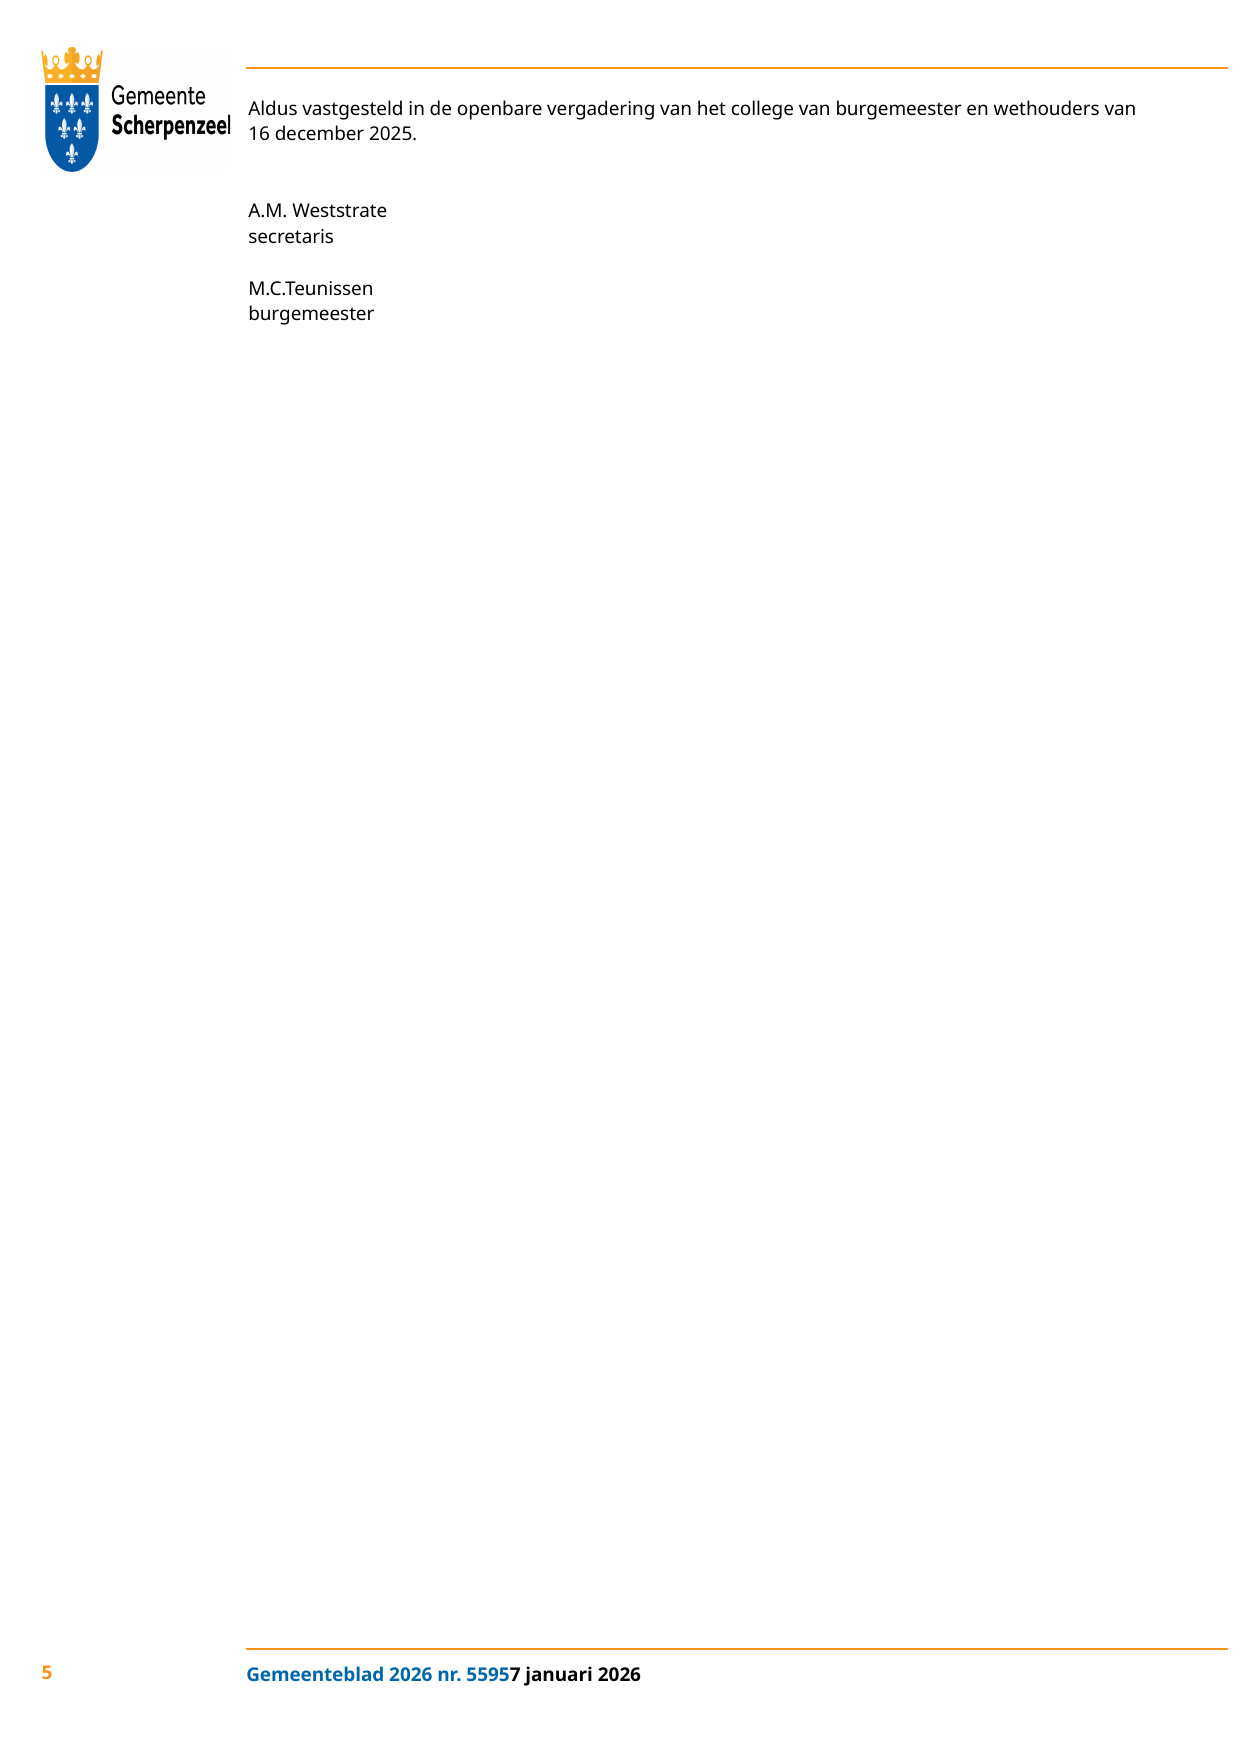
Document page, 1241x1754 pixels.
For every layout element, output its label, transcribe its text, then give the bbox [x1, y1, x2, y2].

text A.M. Weststrate [248, 198, 1152, 223]
text secretaris [248, 223, 1152, 249]
picture [41, 47, 231, 172]
text M.C.Teunissen [248, 275, 1152, 301]
text Aldus vastgesteld in de openbare vergadering van het college van burgemeester en wethouders van 16 december 2025. [248, 95, 1152, 146]
text burgemeester [248, 301, 1152, 326]
